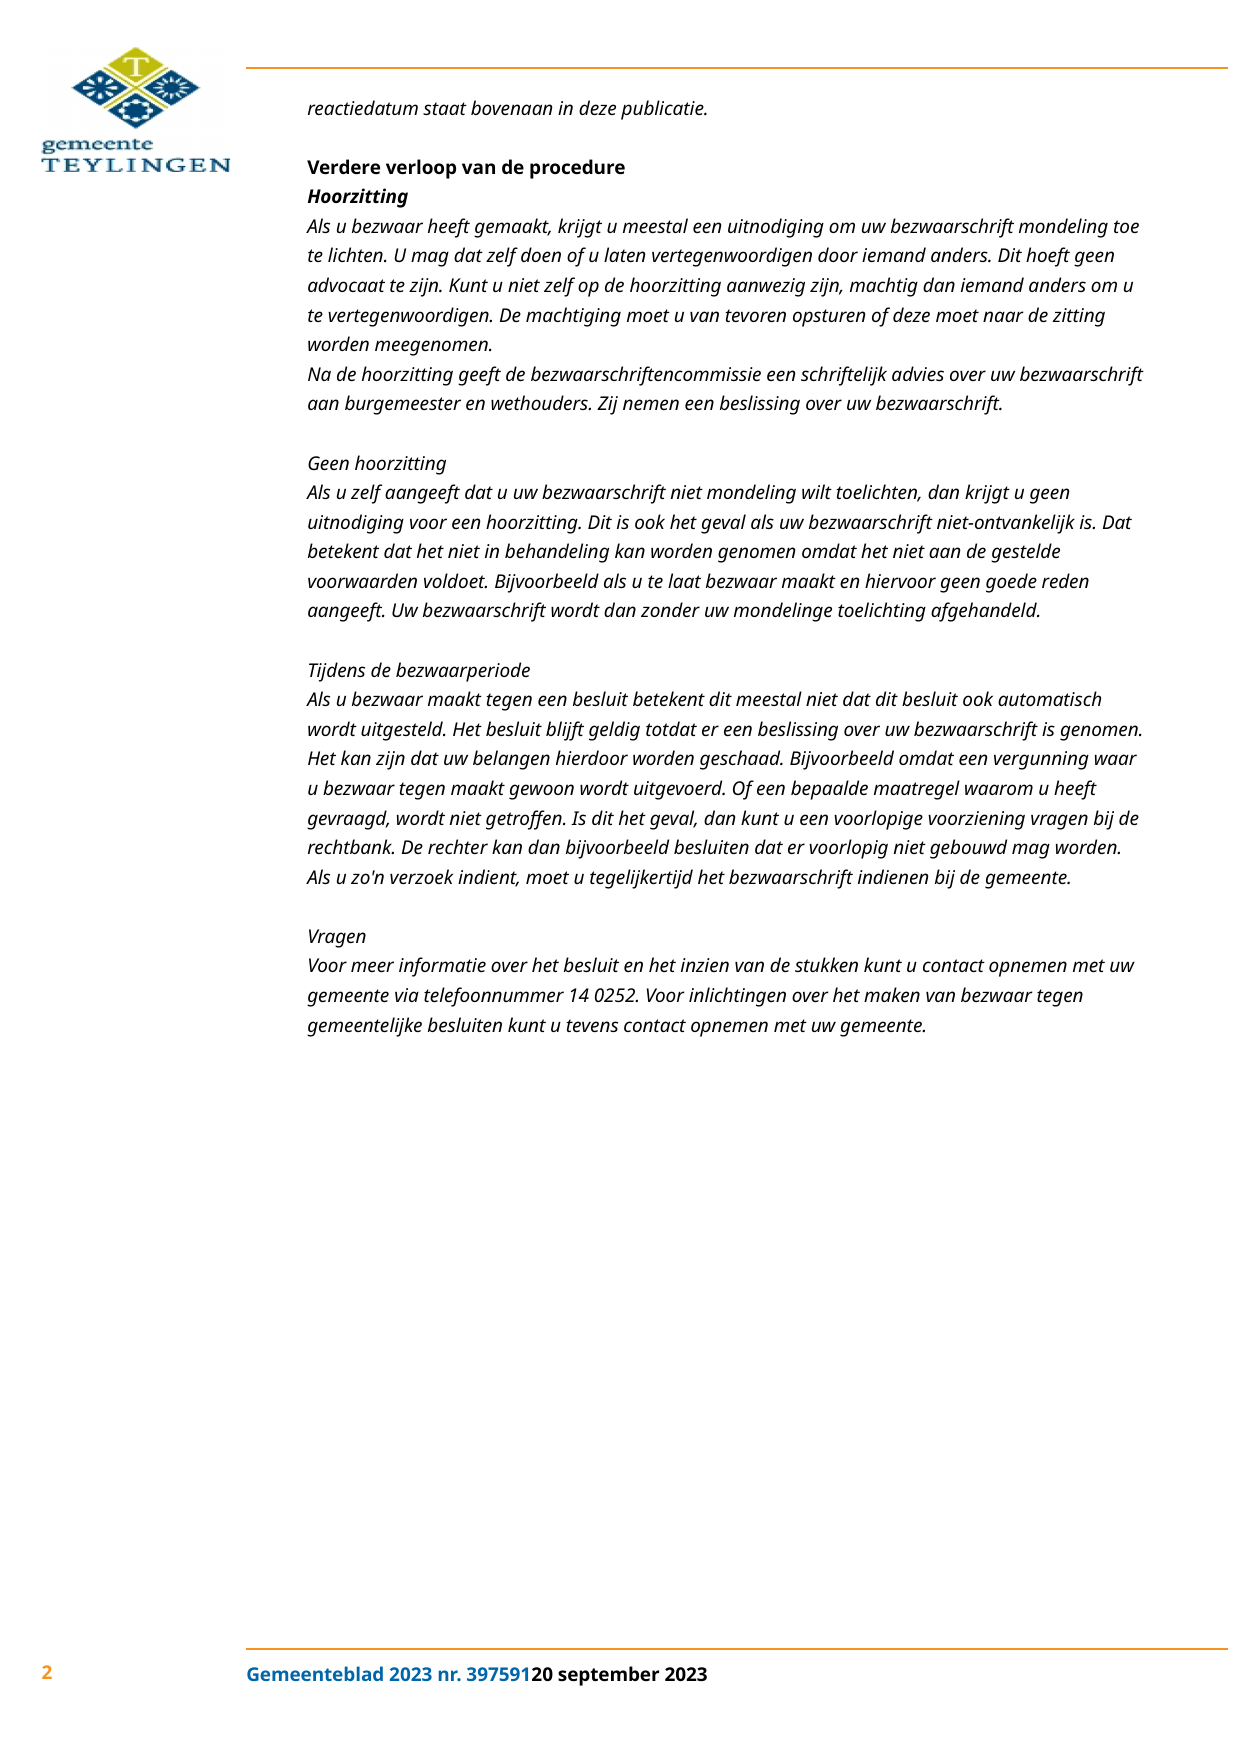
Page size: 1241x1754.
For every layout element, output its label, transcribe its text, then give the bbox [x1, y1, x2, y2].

list Na de hoorzitting geeft de bezwaarschriftencommissie een schriftelijk advies over uw bezwaarschrift aan burgemeester en wethouders. Zij nemen een beslissing over uw bezwaarschrift. [248, 361, 1152, 416]
list Verdere verloop van de procedure [248, 154, 1152, 180]
picture [41, 47, 231, 172]
list Als u bezwaar heeft gemaakt, krijgt u meestal een uitnodiging om uw bezwaarschrift mondeling toe te lichten. U mag dat zelf doen of u laten vertegenwoordigen door iemand anders. Dit hoeft geen advocaat te zijn. Kunt u niet zelf op de hoorzitting aanwezig zijn, machtig dan iemand anders om u te vertegenwoordigen. De machtiging moet u van tevoren opsturen of deze moet naar de zitting worden meegenomen. [248, 213, 1152, 357]
list reactiedatum staat bovenaan in deze publicatie. [248, 95, 1152, 121]
list Tijdens de bezwaarperiode [248, 657, 1152, 683]
list Voor meer informatie over het besluit en het inzien van de stukken kunt u contact opnemen met uw gemeente via telefoonnummer 14 0252. Voor inlichtingen over het maken van bezwaar tegen gemeentelijke besluiten kunt u tevens contact opnemen met uw gemeente. [248, 953, 1152, 1038]
list Als u zelf aangeeft dat u uw bezwaarschrift niet mondeling wilt toelichten, dan krijgt u geen uitnodiging voor een hoorzitting. Dit is ook het geval als uw bezwaarschrift niet-ontvankelijk is. Dat betekent dat het niet in behandeling kan worden genomen omdat het niet aan de gestelde voorwaarden voldoet. Bijvoorbeeld als u te laat bezwaar maakt en hiervoor geen goede reden aangeeft. Uw bezwaarschrift wordt dan zonder uw mondelinge toelichting afgehandeld. [248, 479, 1152, 623]
list Vragen [248, 923, 1152, 949]
list Geen hoorzitting [248, 450, 1152, 476]
list Hoorzitting [248, 183, 1152, 209]
list Als u bezwaar maakt tegen een besluit betekent dit meestal niet dat dit besluit ook automatisch wordt uitgesteld. Het besluit blijft geldig totdat er een beslissing over uw bezwaarschrift is genomen. Het kan zijn dat uw belangen hierdoor worden geschaad. Bijvoorbeeld omdat een vergunning waar u bezwaar tegen maakt gewoon wordt uitgevoerd. Of een bepaalde maatregel waarom u heeft gevraagd, wordt niet getroffen. Is dit het geval, dan kunt u een voorlopige voorziening vragen bij de rechtbank. De rechter kan dan bijvoorbeeld besluiten dat er voorlopig niet gebouwd mag worden. Als u zo'n verzoek indient, moet u tegelijkertijd het bezwaarschrift indienen bij de gemeente. [248, 686, 1152, 890]
